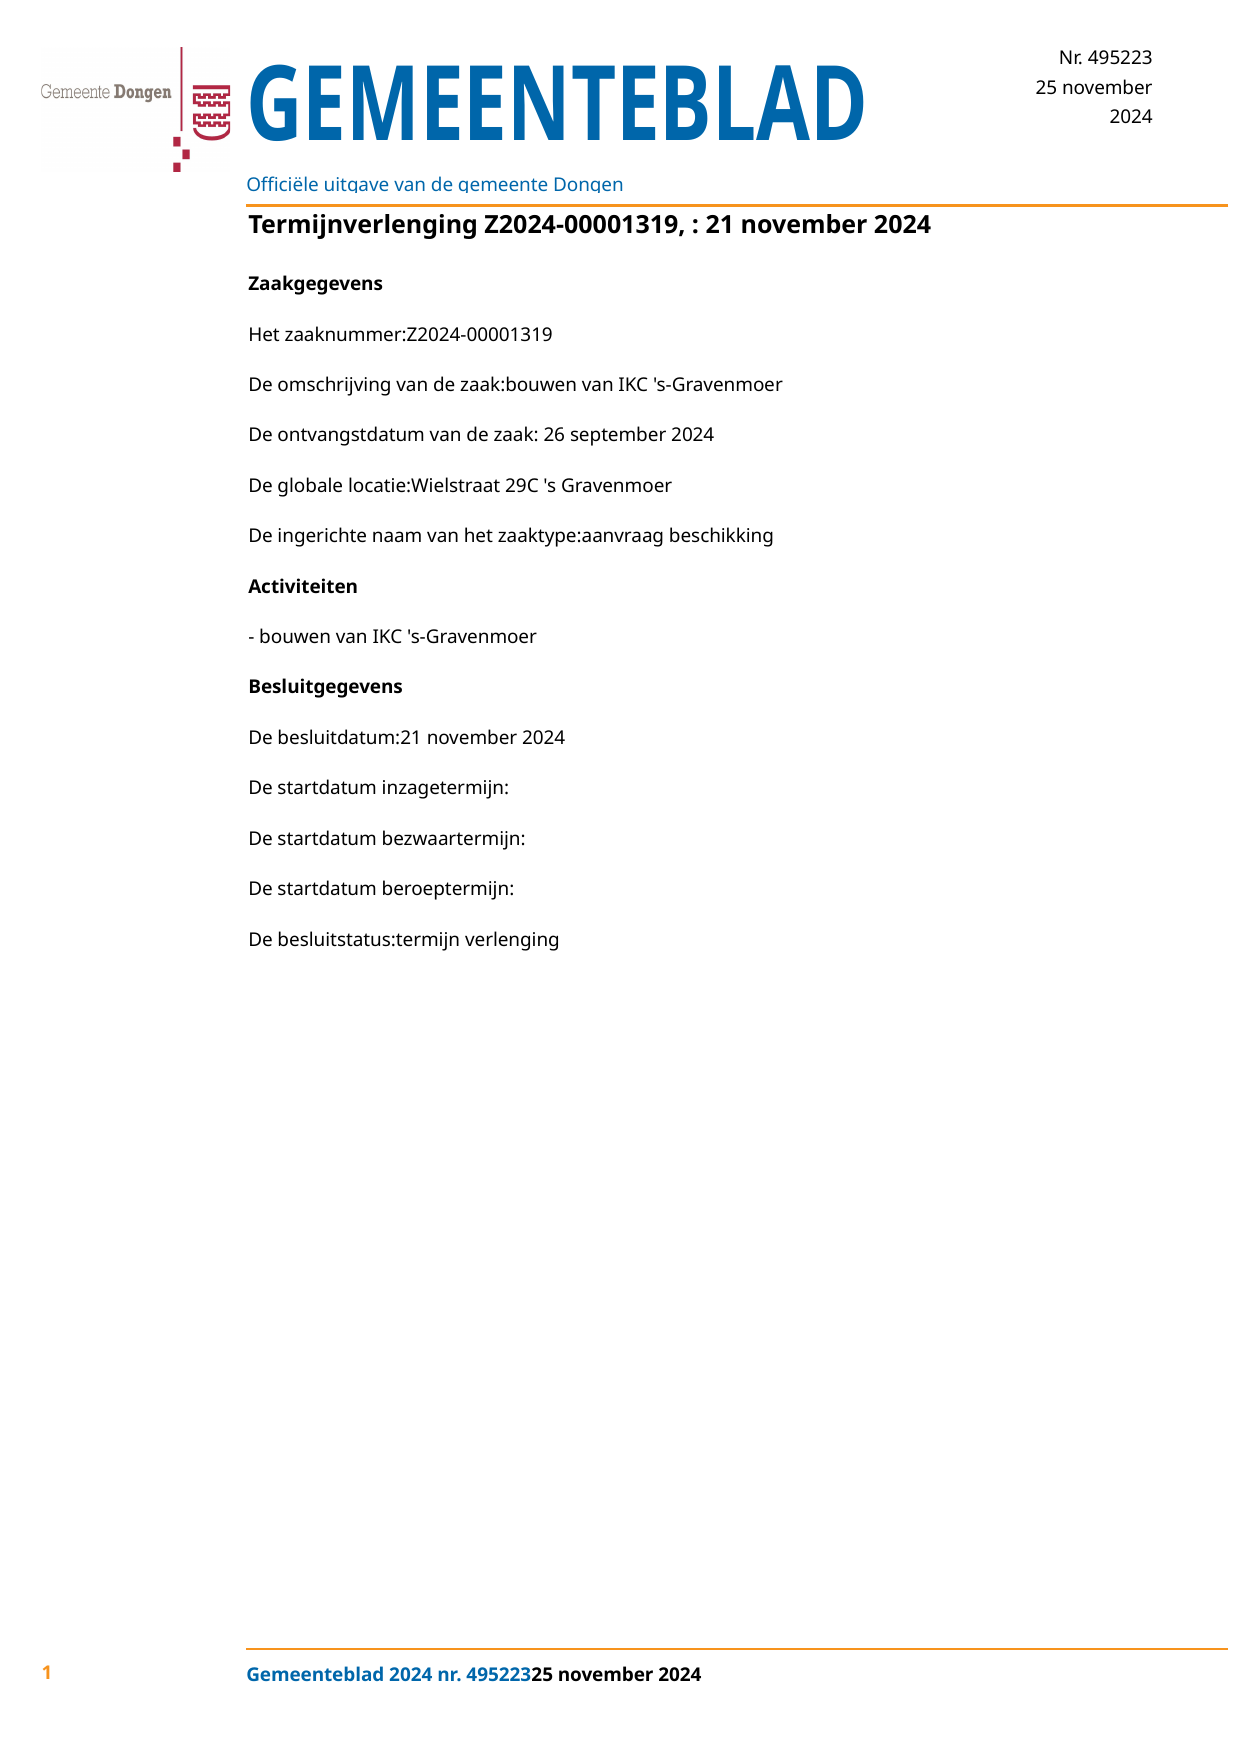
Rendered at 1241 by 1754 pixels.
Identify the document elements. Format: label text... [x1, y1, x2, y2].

picture [41, 47, 231, 172]
text De startdatum beroeptermijn: [248, 875, 1152, 901]
text Zaakgegevens [248, 270, 1152, 296]
text Activiteiten [248, 573, 1152, 598]
text De startdatum inzagetermijn: [248, 774, 1152, 800]
text Termijnverlenging Z2024-00001319, : 21 november 2024 [248, 207, 1152, 241]
text - bouwen van IKC 's-Gravenmoer [248, 623, 1152, 649]
text De besluitstatus:termijn verlenging [248, 926, 1152, 951]
text De besluitdatum:21 november 2024 [248, 724, 1152, 750]
text De ingerichte naam van het zaaktype:aanvraag beschikking [248, 522, 1152, 548]
text De globale locatie:Wielstraat 29C 's Gravenmoer [248, 472, 1152, 498]
text De omschrijving van de zaak:bouwen van IKC 's-Gravenmoer [248, 371, 1152, 397]
text De ontvangstdatum van de zaak: 26 september 2024 [248, 422, 1152, 447]
text Besluitgegevens [248, 674, 1152, 699]
text De startdatum bezwaartermijn: [248, 825, 1152, 851]
text Het zaaknummer:Z2024-00001319 [248, 321, 1152, 346]
